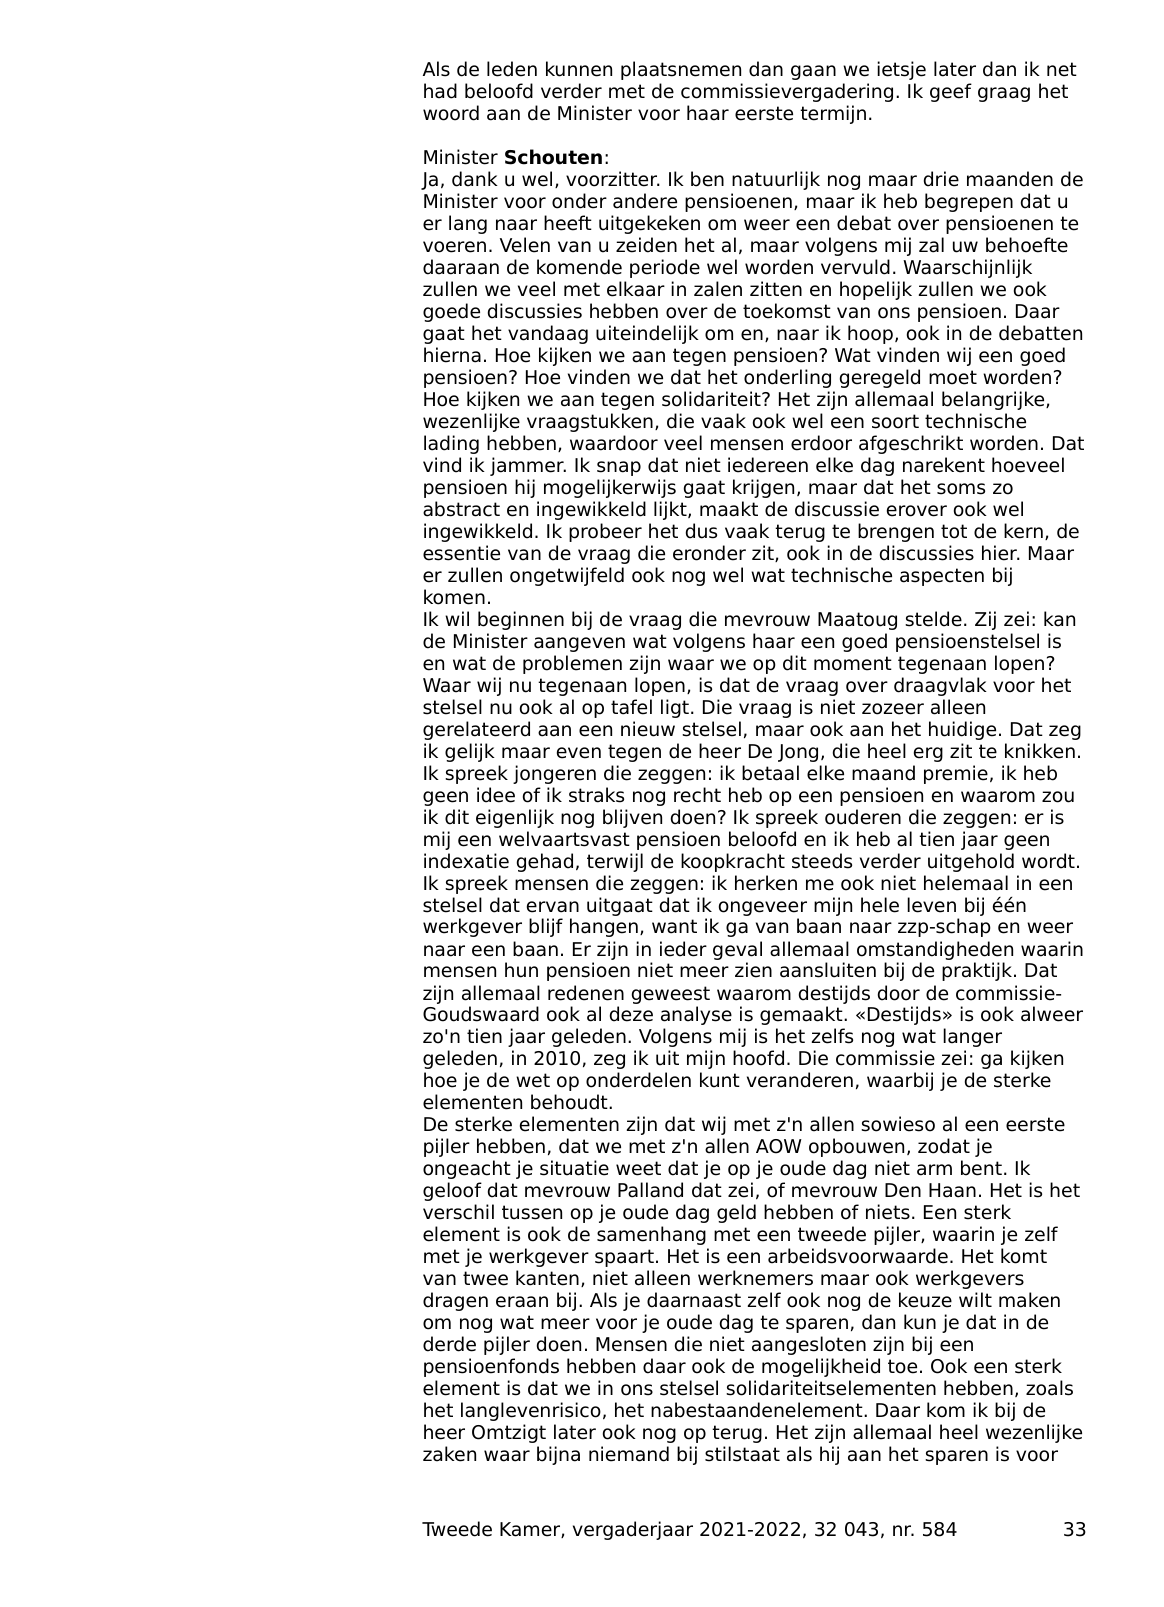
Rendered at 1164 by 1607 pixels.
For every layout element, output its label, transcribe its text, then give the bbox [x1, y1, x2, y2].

text Ja, dank u wel, voorzitter. Ik ben natuurlijk nog maar drie maanden de Minister voor onder andere pensioenen, maar ik heb begrepen dat u er lang naar heeft uitgekeken om weer een debat over pensioenen te voeren. Velen van u zeiden het al, maar volgens mij zal uw behoefte daaraan de komende periode wel worden vervuld. Waarschijnlijk zullen we veel met elkaar in zalen zitten en hopelijk zullen we ook goede discussies hebben over de toekomst van ons pensioen. Daar gaat het vandaag uiteindelijk om en, naar ik hoop, ook in de debatten hierna. Hoe kijken we aan tegen pensioen? Wat vinden wij een goed pensioen? Hoe vinden we dat het onderling geregeld moet worden? Hoe kijken we aan tegen solidariteit? Het zijn allemaal belangrijke, wezenlijke vraagstukken, die vaak ook wel een soort technische lading hebben, waardoor veel mensen erdoor afgeschrikt worden. Dat vind ik jammer. Ik snap dat niet iedereen elke dag narekent hoeveel pensioen hij mogelijkerwijs gaat krijgen, maar dat het soms zo abstract en ingewikkeld lijkt, maakt de discussie erover ook wel ingewikkeld. Ik probeer het dus vaak terug te brengen tot de kern, de essentie van de vraag die eronder zit, ook in de discussies hier. Maar er zullen ongetwijfeld ook nog wel wat technische aspecten bij komen. [422, 169, 1087, 609]
text Ik wil beginnen bij de vraag die mevrouw Maatoug stelde. Zij zei: kan de Minister aangeven wat volgens haar een goed pensioenstelsel is en wat de problemen zijn waar we op dit moment tegenaan lopen? Waar wij nu tegenaan lopen, is dat de vraag over draagvlak voor het stelsel nu ook al op tafel ligt. Die vraag is niet zozeer alleen gerelateerd aan een nieuw stelsel, maar ook aan het huidige. Dat zeg ik gelijk maar even tegen de heer De Jong, die heel erg zit te knikken. Ik spreek jongeren die zeggen: ik betaal elke maand premie, ik heb geen idee of ik straks nog recht heb op een pensioen en waarom zou ik dit eigenlijk nog blijven doen? Ik spreek ouderen die zeggen: er is mij een welvaartsvast pensioen beloofd en ik heb al tien jaar geen indexatie gehad, terwijl de koopkracht steeds verder uitgehold wordt. Ik spreek mensen die zeggen: ik herken me ook niet helemaal in een stelsel dat ervan uitgaat dat ik ongeveer mijn hele leven bij één werkgever blijf hangen, want ik ga van baan naar zzp-schap en weer naar een baan. Er zijn in ieder geval allemaal omstandigheden waarin mensen hun pensioen niet meer zien aansluiten bij de praktijk. Dat zijn allemaal redenen geweest waarom destijds door de commissie-Goudswaard ook al deze analyse is gemaakt. «Destijds» is ook alweer zo'n tien jaar geleden. Volgens mij is het zelfs nog wat langer geleden, in 2010, zeg ik uit mijn hoofd. Die commissie zei: ga kijken hoe je de wet op onderdelen kunt veranderen, waarbij je de sterke elementen behoudt. [422, 609, 1087, 1114]
text De sterke elementen zijn dat wij met z'n allen sowieso al een eerste pijler hebben, dat we met z'n allen AOW opbouwen, zodat je ongeacht je situatie weet dat je op je oude dag niet arm bent. Ik geloof dat mevrouw Palland dat zei, of mevrouw Den Haan. Het is het verschil tussen op je oude dag geld hebben of niets. Een sterk element is ook de samenhang met een tweede pijler, waarin je zelf met je werkgever spaart. Het is een arbeidsvoorwaarde. Het komt van twee kanten, niet alleen werknemers maar ook werkgevers dragen eraan bij. Als je daarnaast zelf ook nog de keuze wilt maken om nog wat meer voor je oude dag te sparen, dan kun je dat in de derde pijler doen. Mensen die niet aangesloten zijn bij een pensioenfonds hebben daar ook de mogelijkheid toe. Ook een sterk element is dat we in ons stelsel solidariteitselementen hebben, zoals het langlevenrisico, het nabestaandenelement. Daar kom ik bij de heer Omtzigt later ook nog op terug. Het zijn allemaal heel wezenlijke zaken waar bijna niemand bij stilstaat als hij aan het sparen is voor [422, 1114, 1087, 1466]
text Minister Schouten: [422, 147, 1087, 169]
text Als de leden kunnen plaatsnemen dan gaan we ietsje later dan ik net had beloofd verder met de commissievergadering. Ik geef graag het woord aan de Minister voor haar eerste termijn. [422, 59, 1087, 125]
